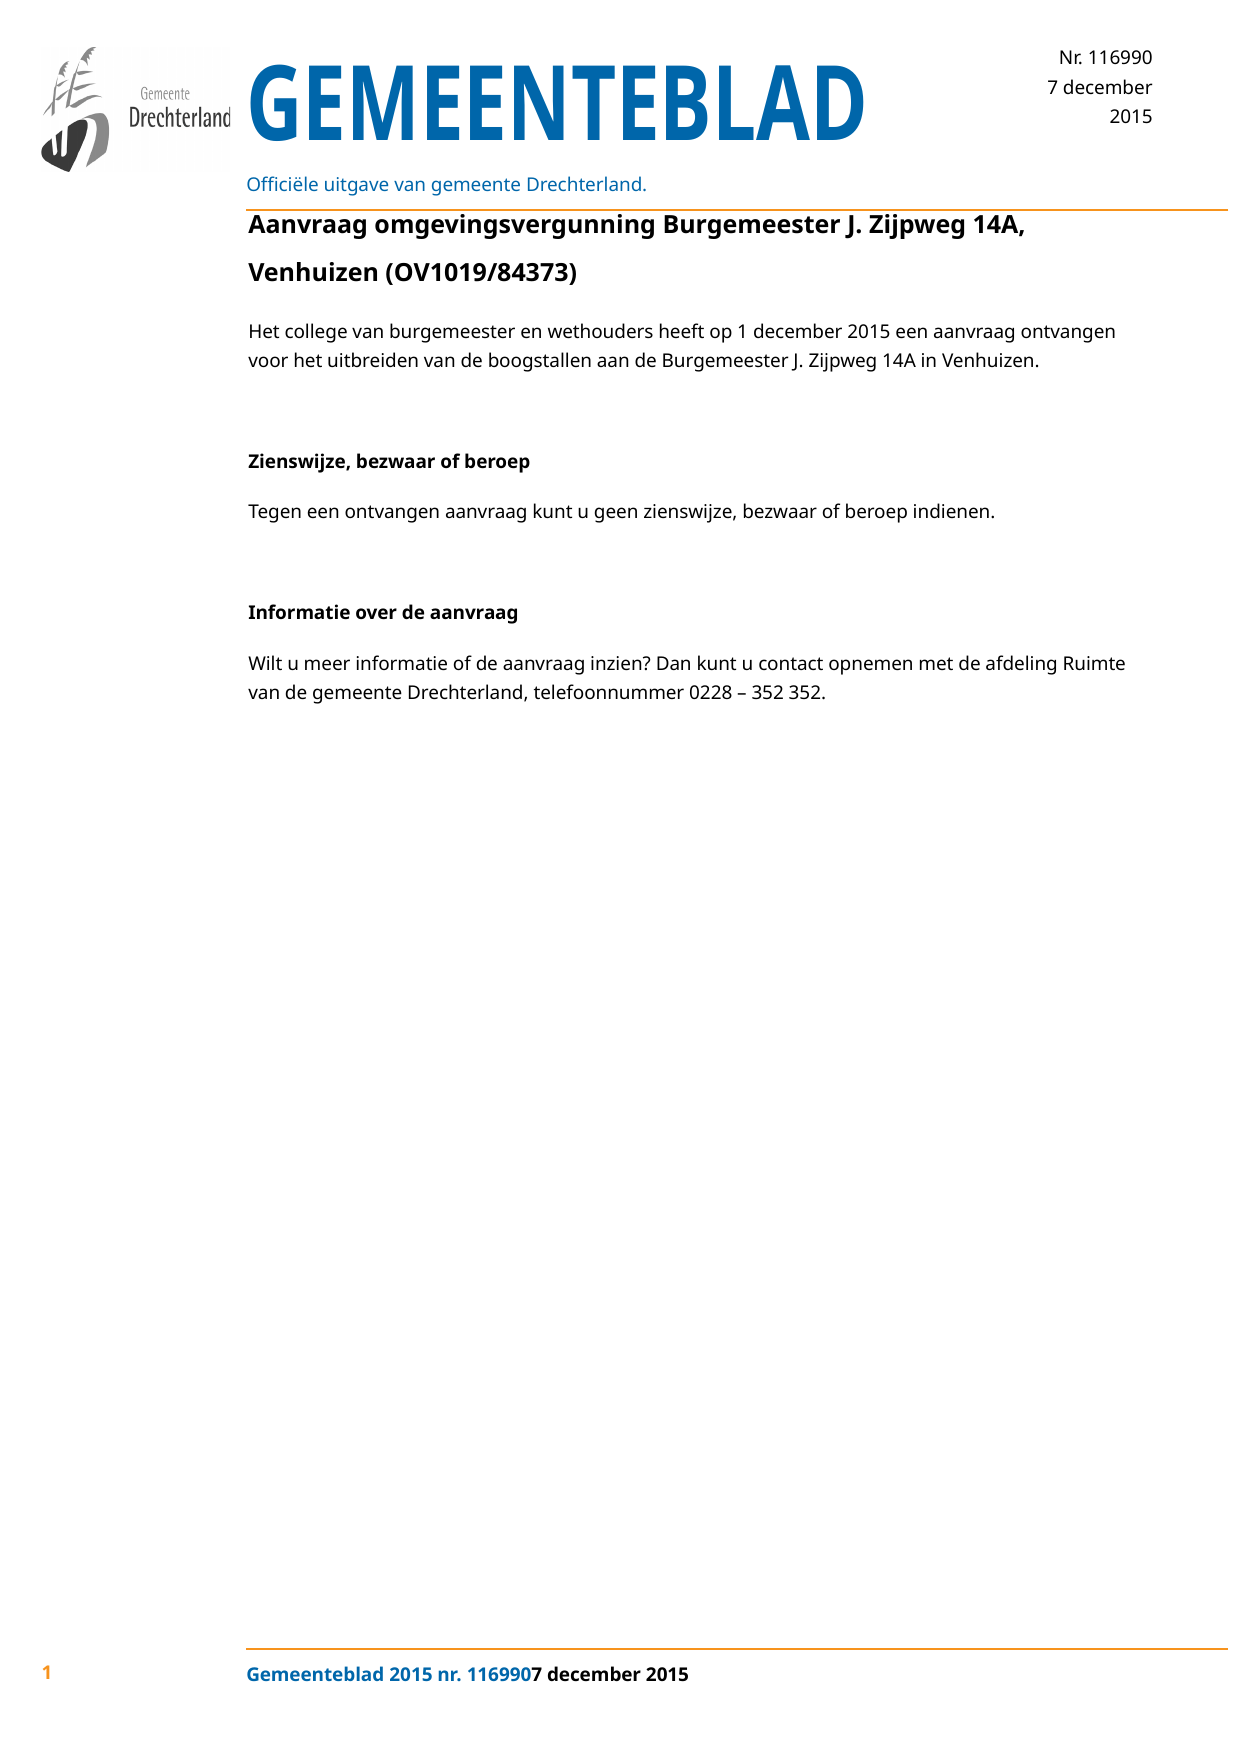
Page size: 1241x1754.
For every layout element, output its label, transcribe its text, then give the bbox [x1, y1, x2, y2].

text Aanvraag omgevingsvergunning Burgemeester J. Zijpweg 14A, Venhuizen (OV1019/84373) [248, 211, 1152, 288]
text Tegen een ontvangen aanvraag kunt u geen zienswijze, bezwaar of beroep indienen. [248, 499, 1152, 524]
text Wilt u meer informatie of de aanvraag inzien? Dan kunt u contact opnemen met de afdeling Ruimte van de gemeente Drechterland, telefoonnummer 0228 – 352 352. [248, 650, 1152, 705]
text Zienswijze, bezwaar of beroep [248, 448, 1152, 474]
text Informatie over de aanvraag [248, 599, 1152, 625]
text Het college van burgemeester en wethouders heeft op 1 december 2015 een aanvraag ontvangen voor het uitbreiden van de boogstallen aan de Burgemeester J. Zijpweg 14A in Venhuizen. [248, 318, 1152, 373]
picture [41, 47, 231, 172]
